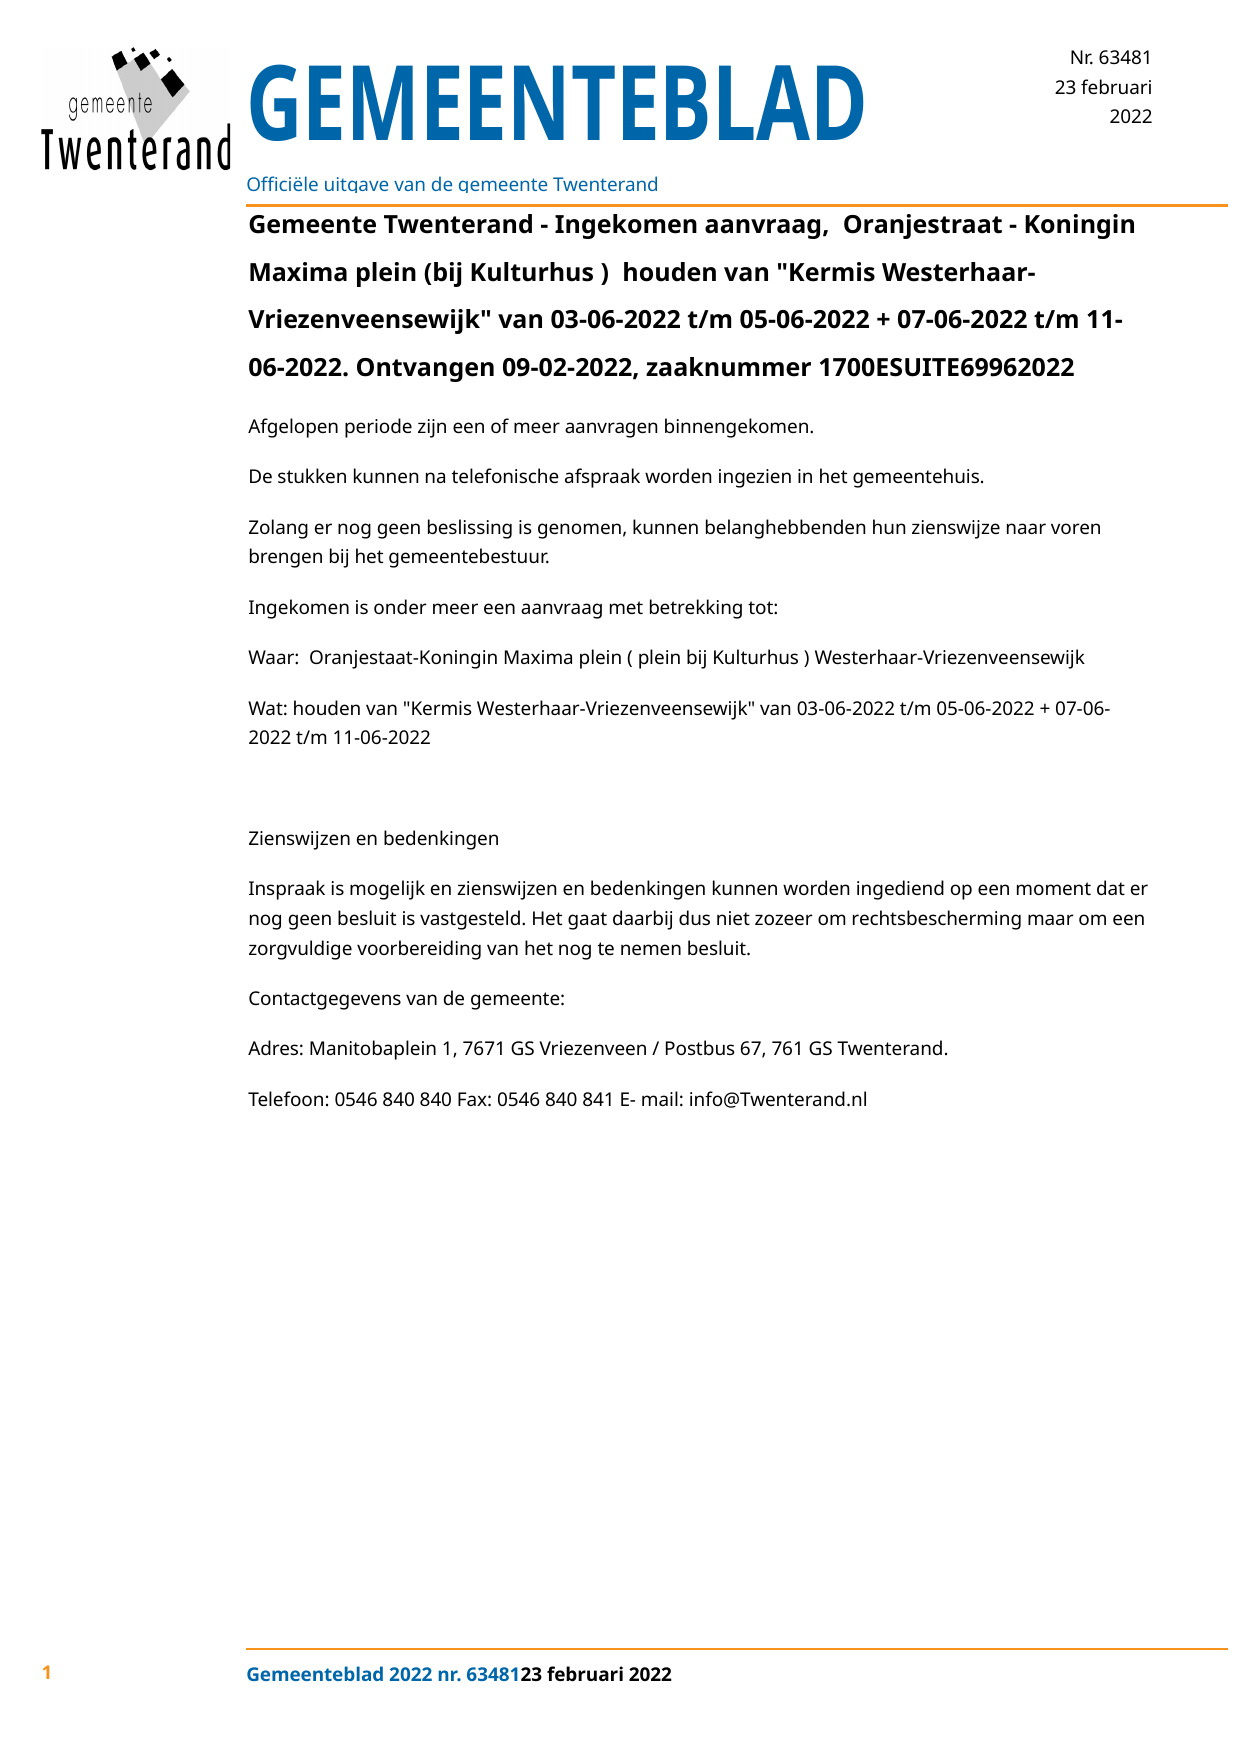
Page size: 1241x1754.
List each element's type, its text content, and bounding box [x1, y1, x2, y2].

text Zienswijzen en bedenkingen [248, 825, 1152, 851]
text De stukken kunnen na telefonische afspraak worden ingezien in het gemeentehuis. [248, 463, 1152, 489]
text Afgelopen periode zijn een of meer aanvragen binnengekomen. [248, 413, 1152, 439]
text Ingekomen is onder meer een aanvraag met betrekking tot: [248, 594, 1152, 620]
picture [41, 47, 231, 172]
text Zolang er nog geen beslissing is genomen, kunnen belanghebbenden hun zienswijze naar voren brengen bij het gemeentebestuur. [248, 514, 1152, 569]
text Gemeente Twenterand - Ingekomen aanvraag, Oranjestraat - Koningin Maxima plein (bij Kulturhus ) houden van "Kermis Westerhaar-Vriezenveensewijk" van 03-06-2022 t/m 05-06-2022 + 07-06-2022 t/m 11-06-2022. Ontvangen 09-02-2022, zaaknummer 1700ESUITE69962022 [248, 207, 1152, 384]
text Wat: houden van "Kermis Westerhaar-Vriezenveensewijk" van 03-06-2022 t/m 05-06-2022 + 07-06-2022 t/m 11-06-2022 [248, 695, 1152, 750]
text Contactgegevens van de gemeente: [248, 985, 1152, 1011]
text Waar: Oranjestaat-Koningin Maxima plein ( plein bij Kulturhus ) Westerhaar-Vriezenveensewijk [248, 644, 1152, 670]
text Inspraak is mogelijk en zienswijzen en bedenkingen kunnen worden ingediend op een moment dat er nog geen besluit is vastgesteld. Het gaat daarbij dus niet zozeer om rechtsbescherming maar om een zorgvuldige voorbereiding van het nog te nemen besluit. [248, 876, 1152, 961]
text Telefoon: 0546 840 840 Fax: 0546 840 841 E- mail: info@Twenterand.nl [248, 1086, 1152, 1112]
text Adres: Manitobaplein 1, 7671 GS Vriezenveen / Postbus 67, 761 GS Twenterand. [248, 1036, 1152, 1061]
